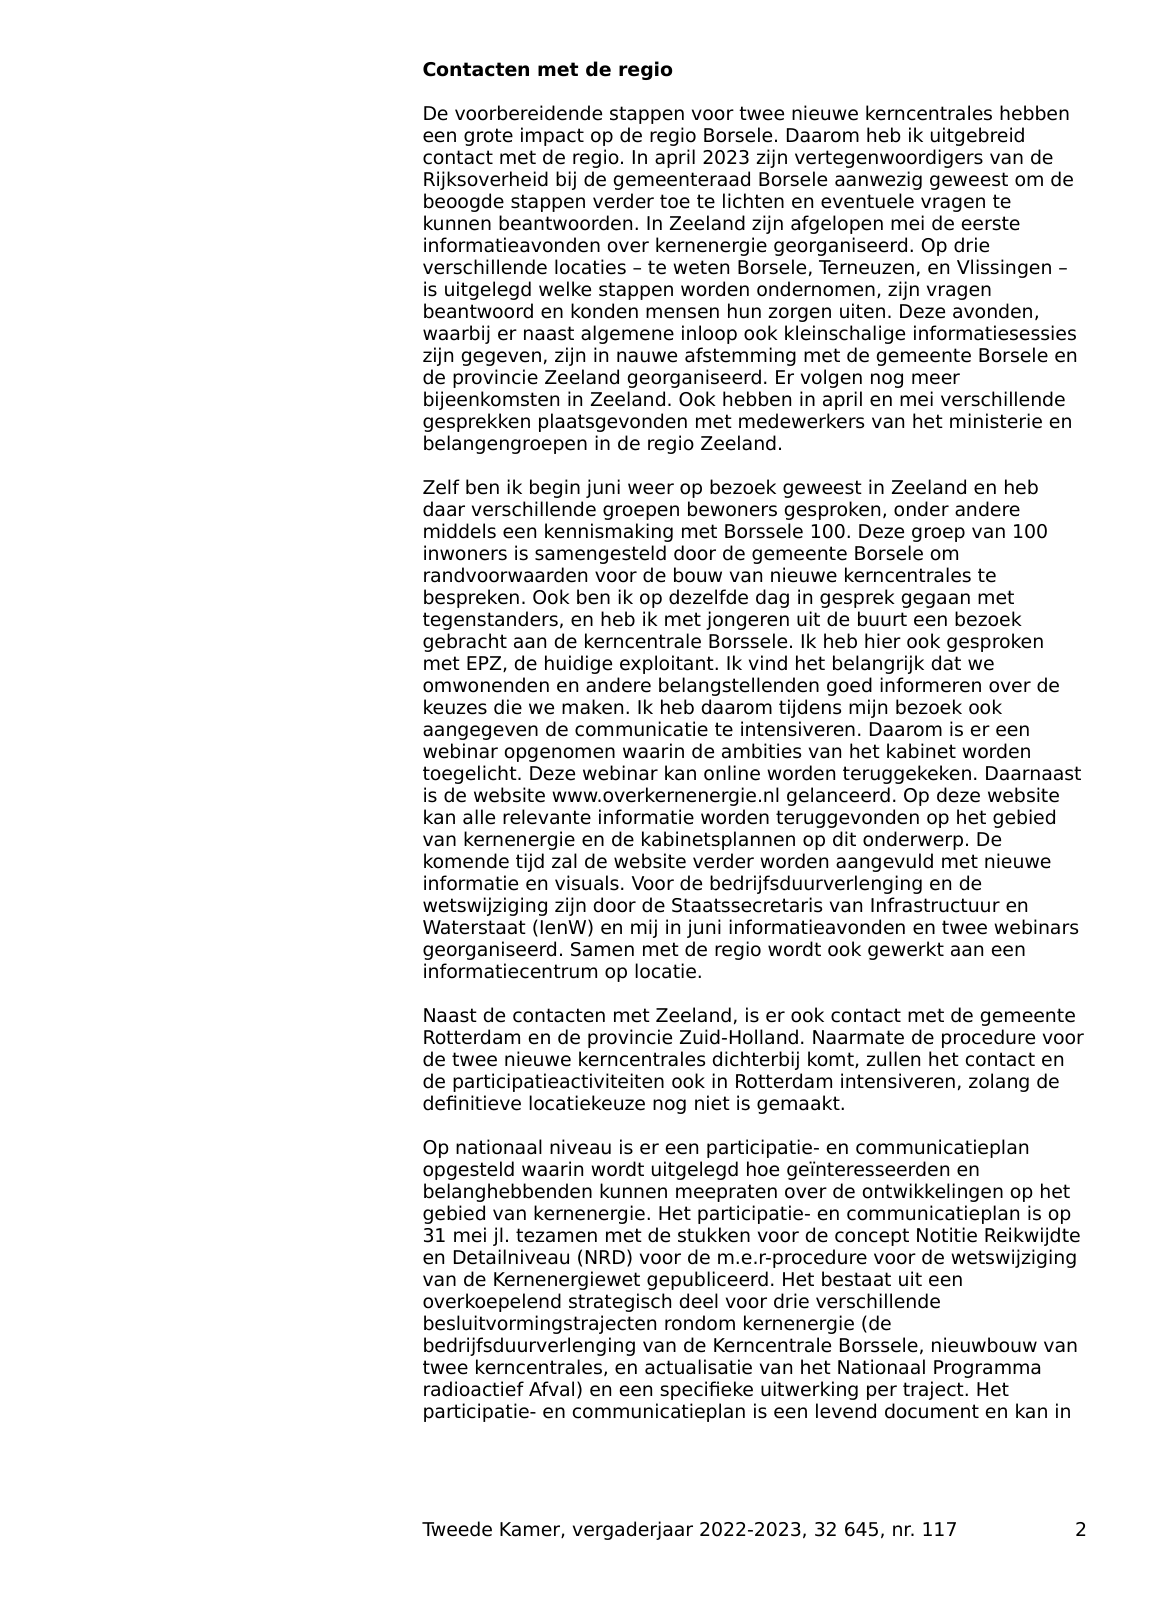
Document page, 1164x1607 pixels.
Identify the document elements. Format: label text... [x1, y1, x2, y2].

text Op nationaal niveau is er een participatie- en communicatieplan opgesteld waarin wordt uitgelegd hoe geïnteresseerden en belanghebbenden kunnen meepraten over de ontwikkelingen op het gebied van kernenergie. Het participatie- en communicatieplan is op 31 mei jl. tezamen met de stukken voor de concept Notitie Reikwijdte en Detailniveau (NRD) voor de m.e.r-procedure voor de wetswijziging van de Kernenergiewet gepubliceerd. Het bestaat uit een overkoepelend strategisch deel voor drie verschillende besluitvormingstrajecten rondom kernenergie (de bedrijfsduurverlenging van de Kerncentrale Borssele, nieuwbouw van twee kerncentrales, en actualisatie van het Nationaal Programma radioactief Afval) en een specifieke uitwerking per traject. Het participatie- en communicatieplan is een levend document en kan in [422, 1137, 1087, 1423]
text Zelf ben ik begin juni weer op bezoek geweest in Zeeland en heb daar verschillende groepen bewoners gesproken, onder andere middels een kennismaking met Borssele 100. Deze groep van 100 inwoners is samengesteld door de gemeente Borsele om randvoorwaarden voor de bouw van nieuwe kerncentrales te bespreken. Ook ben ik op dezelfde dag in gesprek gegaan met tegenstanders, en heb ik met jongeren uit de buurt een bezoek gebracht aan de kerncentrale Borssele. Ik heb hier ook gesproken met EPZ, de huidige exploitant. Ik vind het belangrijk dat we omwonenden en andere belangstellenden goed informeren over de keuzes die we maken. Ik heb daarom tijdens mijn bezoek ook aangegeven de communicatie te intensiveren. Daarom is er een webinar opgenomen waarin de ambities van het kabinet worden toegelicht. Deze webinar kan online worden teruggekeken. Daarnaast is de website www.overkernenergie.nl gelanceerd. Op deze website kan alle relevante informatie worden teruggevonden op het gebied van kernenergie en de kabinetsplannen op dit onderwerp. De komende tijd zal de website verder worden aangevuld met nieuwe informatie en visuals. Voor de bedrijfsduurverlenging en de wetswijziging zijn door de Staatssecretaris van Infrastructuur en Waterstaat (IenW) en mij in juni informatieavonden en twee webinars georganiseerd. Samen met de regio wordt ook gewerkt aan een informatiecentrum op locatie. [422, 477, 1087, 983]
text De voorbereidende stappen voor twee nieuwe kerncentrales hebben een grote impact op de regio Borsele. Daarom heb ik uitgebreid contact met de regio. In april 2023 zijn vertegenwoordigers van de Rijksoverheid bij de gemeenteraad Borsele aanwezig geweest om de beoogde stappen verder toe te lichten en eventuele vragen te kunnen beantwoorden. In Zeeland zijn afgelopen mei de eerste informatieavonden over kernenergie georganiseerd. Op drie verschillende locaties – te weten Borsele, Terneuzen, en Vlissingen – is uitgelegd welke stappen worden ondernomen, zijn vragen beantwoord en konden mensen hun zorgen uiten. Deze avonden, waarbij er naast algemene inloop ook kleinschalige informatiesessies zijn gegeven, zijn in nauwe afstemming met de gemeente Borsele en de provincie Zeeland georganiseerd. Er volgen nog meer bijeenkomsten in Zeeland. Ook hebben in april en mei verschillende gesprekken plaatsgevonden met medewerkers van het ministerie en belangengroepen in de regio Zeeland. [422, 103, 1087, 455]
text Naast de contacten met Zeeland, is er ook contact met de gemeente Rotterdam en de provincie Zuid-Holland. Naarmate de procedure voor de twee nieuwe kerncentrales dichterbij komt, zullen het contact en de participatieactiviteiten ook in Rotterdam intensiveren, zolang de definitieve locatiekeuze nog niet is gemaakt. [422, 1005, 1087, 1115]
subtitle Contacten met de regio [422, 59, 1087, 81]
